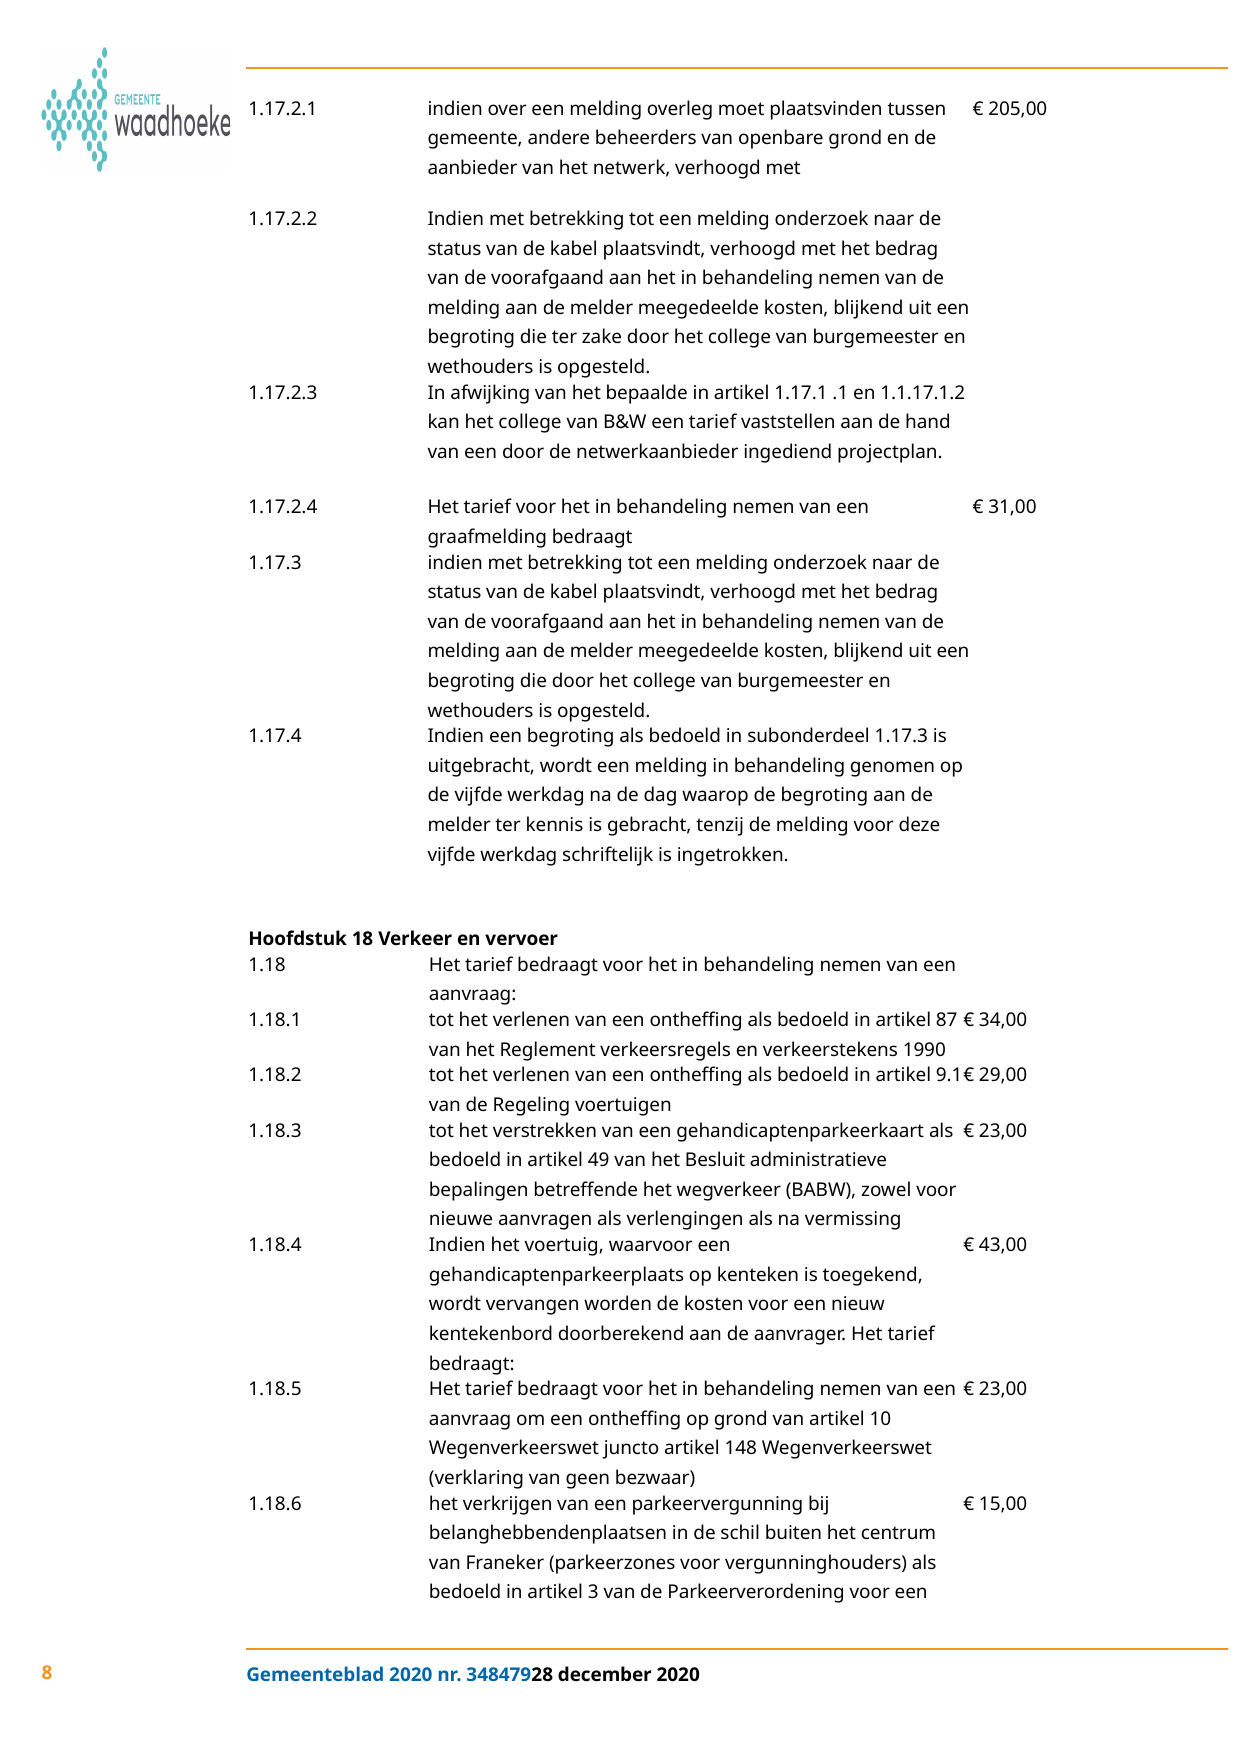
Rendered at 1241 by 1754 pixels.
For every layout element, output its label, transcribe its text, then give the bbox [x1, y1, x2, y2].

table_cell Het tarief bedraagt voor het in behandeling nemen van een aanvraag om een ontheffing op grond van artikel 10 Wegenverkeerswet juncto artikel 148 Wegenverkeerswet (verklaring van geen bezwaar) [429, 1375, 963, 1490]
table_cell Indien een begroting als bedoeld in subonderdeel 1.17.3 is uitgebracht, wordt een melding in behandeling genomen op de vijfde werkdag na de dag waarop de begroting aan de melder ter kennis is gebracht, tenzij de melding voor deze vijfde werkdag schriftelijk is ingetrokken. [427, 723, 972, 867]
table_cell tot het verlenen van een ontheffing als bedoeld in artikel 9.1 van de Regeling voertuigen [429, 1062, 963, 1117]
table_cell [973, 180, 1152, 205]
table_cell € 205,00 [973, 95, 1152, 180]
table_cell 1.17.2.4 [248, 494, 427, 549]
table_cell 1.17.3 [248, 549, 427, 722]
table_cell In afwijking van het bepaalde in artikel 1.17.1 .1 en 1.1.17.1.2 kan het college van B&W een tarief vaststellen aan de hand van een door de netwerkaanbieder ingediend projectplan. [427, 379, 972, 493]
table_cell [427, 180, 972, 205]
table_cell 1.18.1 [248, 1006, 429, 1062]
table_header [963, 925, 1152, 951]
table_cell [973, 867, 1152, 892]
table_cell € 29,00 [963, 1062, 1152, 1117]
table_cell [973, 205, 1152, 379]
table_cell [248, 867, 427, 892]
table_cell [248, 180, 427, 205]
table_cell tot het verstrekken van een gehandicaptenparkeerkaart als bedoeld in artikel 49 van het Besluit administratieve bepalingen betreffende het wegverkeer (BABW), zowel voor nieuwe aanvragen als verlengingen als na vermissing [429, 1117, 963, 1231]
table_cell € 34,00 [963, 1006, 1152, 1062]
table_cell € 23,00 [963, 1117, 1152, 1231]
table_cell Het tarief voor het in behandeling nemen van een graafmelding bedraagt [427, 494, 972, 549]
picture [41, 47, 231, 172]
table_cell € 43,00 [963, 1231, 1152, 1375]
table_cell het verkrijgen van een parkeervergunning bij belanghebbendenplaatsen in de schil buiten het centrum van Franeker (parkeerzones voor vergunninghouders) als bedoeld in artikel 3 van de Parkeerverordening voor een [429, 1490, 963, 1604]
table_cell 1.18 [248, 951, 429, 1006]
table_cell 1.18.6 [248, 1490, 429, 1604]
table_cell [973, 549, 1152, 722]
table_cell 1.17.2.2 [248, 205, 427, 379]
table_cell indien over een melding overleg moet plaatsvinden tussen gemeente, andere beheerders van openbare grond en de aanbieder van het netwerk, verhoogd met [427, 95, 972, 180]
table_cell Indien met betrekking tot een melding onderzoek naar de status van de kabel plaatsvindt, verhoogd met het bedrag van de voorafgaand aan het in behandeling nemen van de melding aan de melder meegedeelde kosten, blijkend uit een begroting die ter zake door het college van burgemeester en wethouders is opgesteld. [427, 205, 972, 379]
table_cell [973, 379, 1152, 493]
table_cell € 15,00 [963, 1490, 1152, 1604]
table_cell 1.17.4 [248, 723, 427, 867]
table_header Hoofdstuk 18 Verkeer en vervoer [248, 925, 963, 951]
table_cell 1.18.4 [248, 1231, 429, 1375]
table_cell Het tarief bedraagt voor het in behandeling nemen van een aanvraag: [429, 951, 963, 1006]
table_cell [963, 951, 1152, 1006]
table_cell 1.18.3 [248, 1117, 429, 1231]
table_cell 1.17.2.1 [248, 95, 427, 180]
table_cell 1.18.2 [248, 1062, 429, 1117]
table_cell € 23,00 [963, 1375, 1152, 1490]
table_cell [427, 867, 972, 892]
table_cell 1.18.5 [248, 1375, 429, 1490]
table_cell € 31,00 [973, 494, 1152, 549]
table_cell Indien het voertuig, waarvoor een gehandicaptenparkeerplaats op kenteken is toegekend, wordt vervangen worden de kosten voor een nieuw kentekenbord doorberekend aan de aanvrager. Het tarief bedraagt: [429, 1231, 963, 1375]
table_cell 1.17.2.3 [248, 379, 427, 493]
table_cell tot het verlenen van een ontheffing als bedoeld in artikel 87 van het Reglement verkeersregels en verkeerstekens 1990 [429, 1006, 963, 1062]
table_cell indien met betrekking tot een melding onderzoek naar de status van de kabel plaatsvindt, verhoogd met het bedrag van de voorafgaand aan het in behandeling nemen van de melding aan de melder meegedeelde kosten, blijkend uit een begroting die door het college van burgemeester en wethouders is opgesteld. [427, 549, 972, 722]
table_cell [973, 723, 1152, 867]
